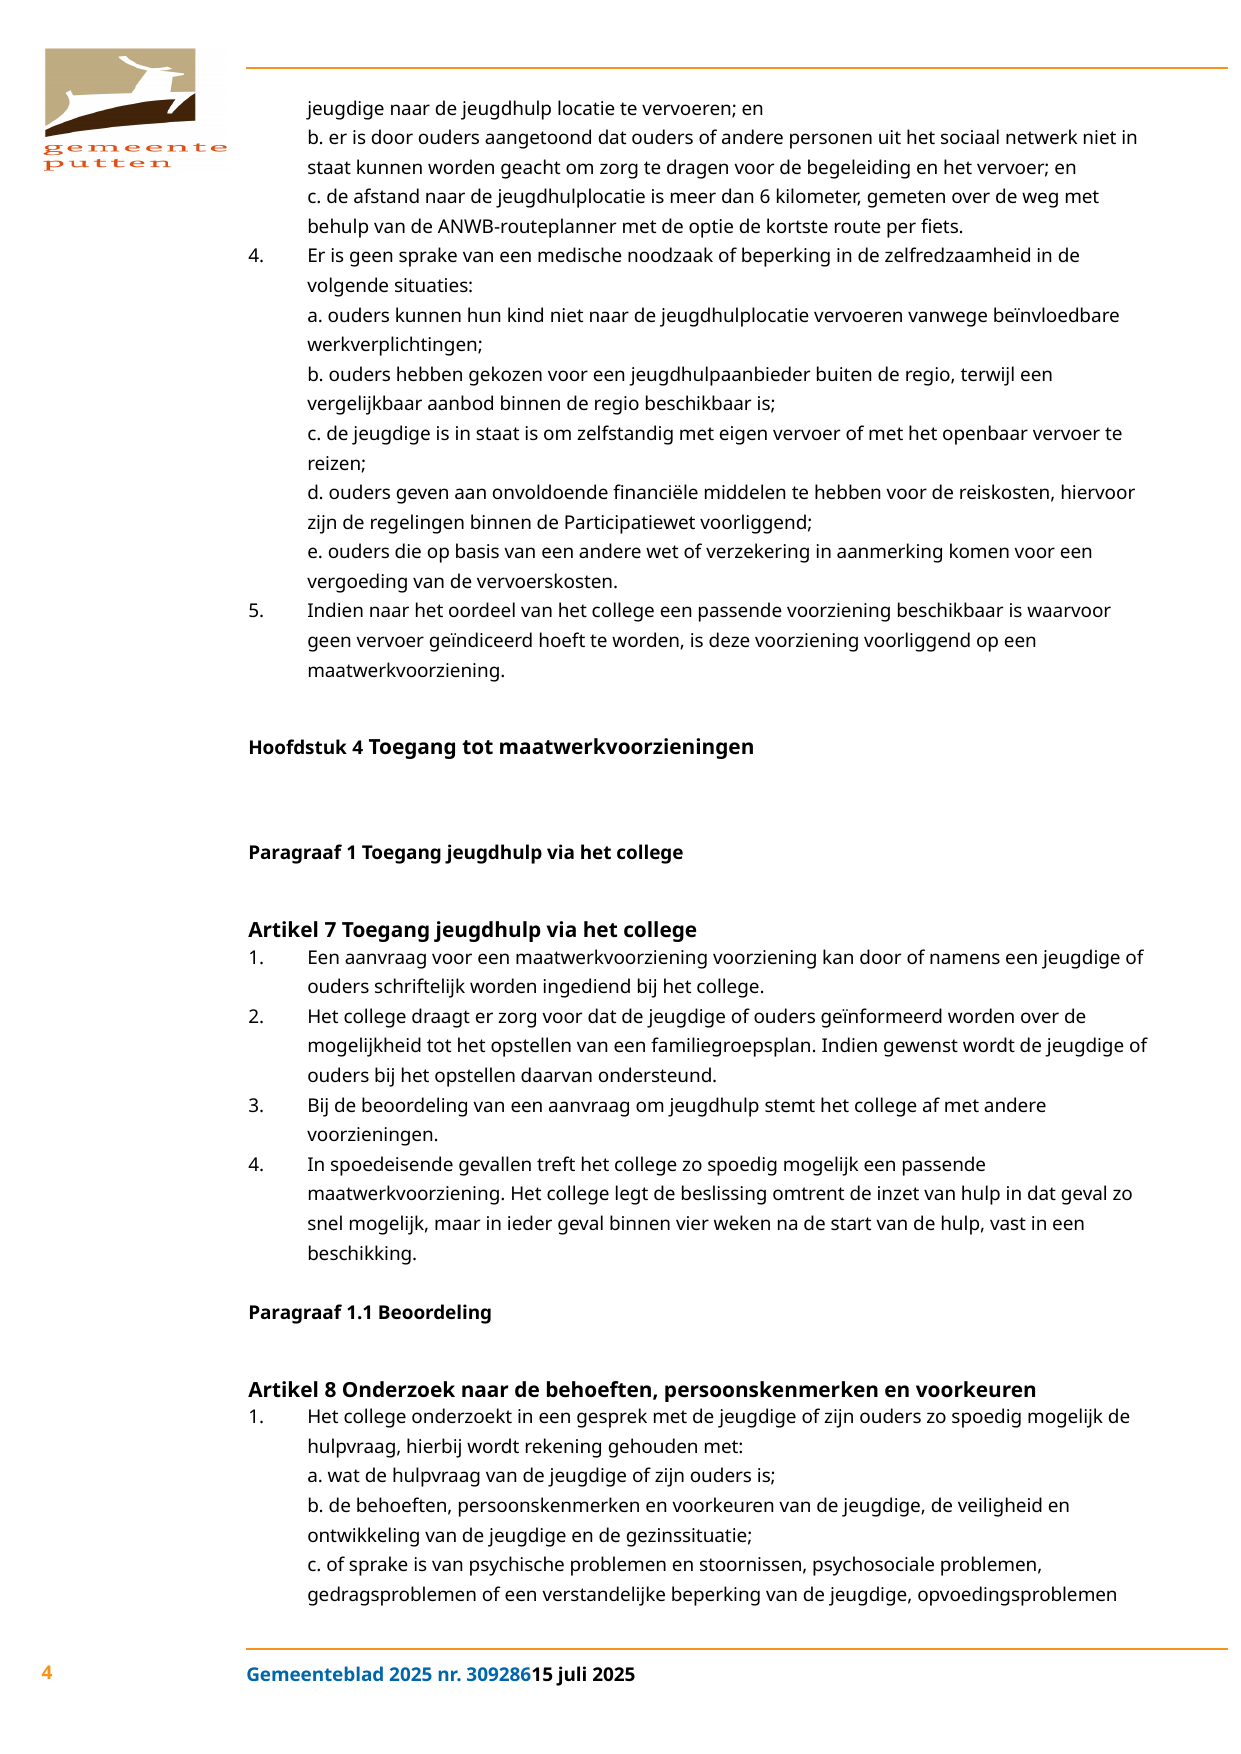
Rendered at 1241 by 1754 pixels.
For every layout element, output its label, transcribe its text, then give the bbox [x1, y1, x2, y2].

list jeugdige naar de jeugdhulp locatie te vervoeren; en [248, 95, 1152, 121]
list a. wat de hulpvraag van de jeugdige of zijn ouders is; [248, 1463, 1152, 1488]
text Hoofdstuk 4 Toegang tot maatwerkvoorzieningen [248, 732, 1152, 761]
list Het college onderzoekt in een gesprek met de jeugdige of zijn ouders zo spoedig mogelijk de hulpvraag, hierbij wordt rekening gehouden met: [248, 1403, 1152, 1459]
list In spoedeisende gevallen treft het college zo spoedig mogelijk een passende maatwerkvoorziening. Het college legt de beslissing omtrent de inzet van hulp in dat geval zo snel mogelijk, maar in ieder geval binnen vier weken na de start van de hulp, vast in een beschikking. [248, 1151, 1152, 1266]
list Er is geen sprake van een medische noodzaak of beperking in de zelfredzaamheid in de volgende situaties: [248, 243, 1152, 298]
text Artikel 8 Onderzoek naar de behoeften, persoonskenmerken en voorkeuren [248, 1375, 1152, 1403]
text Paragraaf 1.1 Beoordeling [248, 1299, 1152, 1325]
text Artikel 7 Toegang jeugdhulp via het college [248, 916, 1152, 944]
list c. de jeugdige is in staat is om zelfstandig met eigen vervoer of met het openbaar vervoer te reizen; [248, 420, 1152, 476]
list Bij de beoordeling van een aanvraag om jeugdhulp stemt het college af met andere voorzieningen. [248, 1092, 1152, 1147]
list c. de afstand naar de jeugdhulplocatie is meer dan 6 kilometer, gemeten over de weg met behulp van de ANWB-routeplanner met de optie de kortste route per fiets. [248, 183, 1152, 239]
list b. ouders hebben gekozen voor een jeugdhulpaanbieder buiten de regio, terwijl een vergelijkbaar aanbod binnen de regio beschikbaar is; [248, 361, 1152, 416]
list c. of sprake is van psychische problemen en stoornissen, psychosociale problemen, gedragsproblemen of een verstandelijke beperking van de jeugdige, opvoedingsproblemen [248, 1551, 1152, 1607]
text Paragraaf 1 Toegang jeugdhulp via het college [248, 839, 1152, 865]
list a. ouders kunnen hun kind niet naar de jeugdhulplocatie vervoeren vanwege beïnvloedbare werkverplichtingen; [248, 302, 1152, 357]
list b. er is door ouders aangetoond dat ouders of andere personen uit het sociaal netwerk niet in staat kunnen worden geacht om zorg te dragen voor de begeleiding en het vervoer; en [248, 124, 1152, 180]
list Indien naar het oordeel van het college een passende voorziening beschikbaar is waarvoor geen vervoer geïndiceerd hoeft te worden, is deze voorziening voorliggend op een maatwerkvoorziening. [248, 598, 1152, 683]
picture [41, 47, 231, 172]
list b. de behoeften, persoonskenmerken en voorkeuren van de jeugdige, de veiligheid en ontwikkeling van de jeugdige en de gezinssituatie; [248, 1492, 1152, 1548]
list e. ouders die op basis van een andere wet of verzekering in aanmerking komen voor een vergoeding van de vervoerskosten. [248, 538, 1152, 594]
list Het college draagt er zorg voor dat de jeugdige of ouders geïnformeerd worden over de mogelijkheid tot het opstellen van een familiegroepsplan. Indien gewenst wordt de jeugdige of ouders bij het opstellen daarvan ondersteund. [248, 1003, 1152, 1088]
list d. ouders geven aan onvoldoende financiële middelen te hebben voor de reiskosten, hiervoor zijn de regelingen binnen de Participatiewet voorliggend; [248, 479, 1152, 535]
list Een aanvraag voor een maatwerkvoorziening voorziening kan door of namens een jeugdige of ouders schriftelijk worden ingediend bij het college. [248, 944, 1152, 999]
